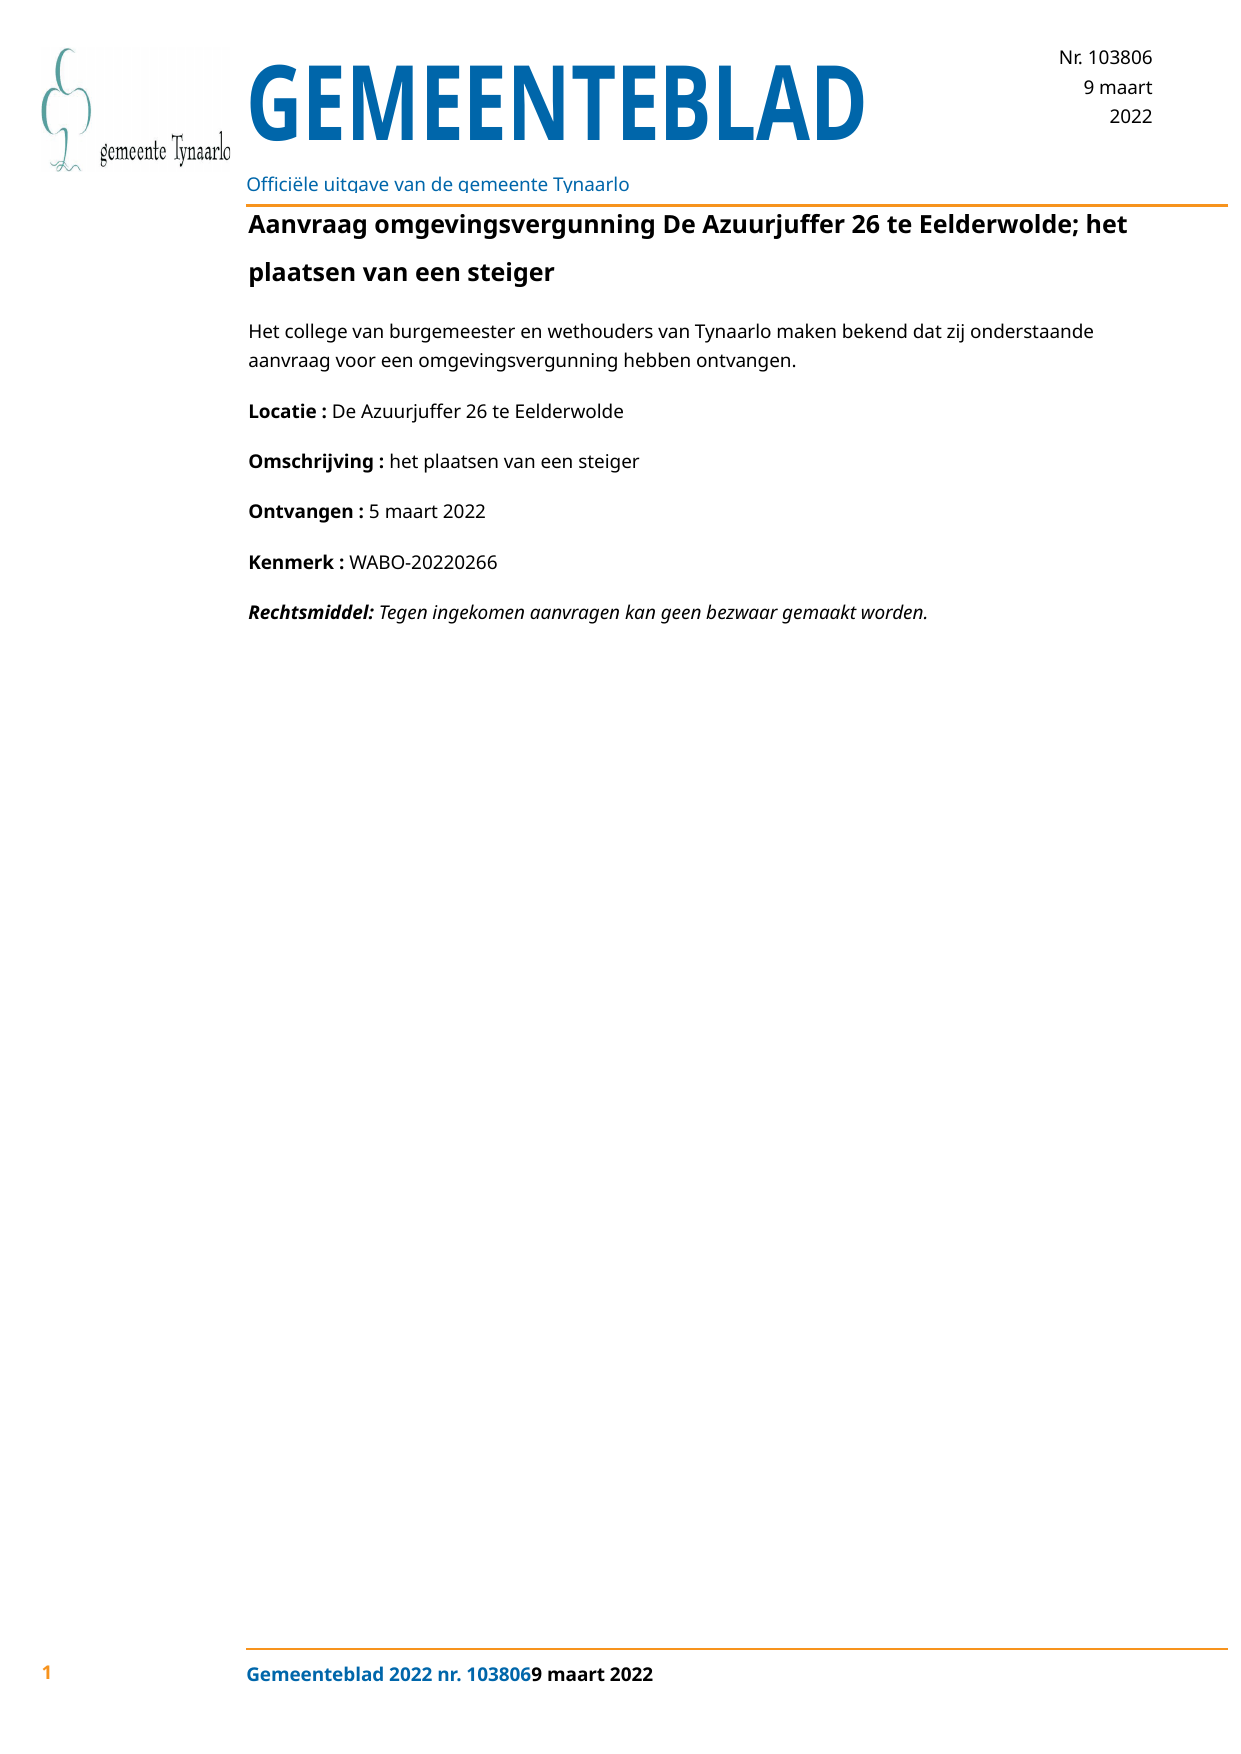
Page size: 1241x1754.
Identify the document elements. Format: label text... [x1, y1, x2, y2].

text Kenmerk : WABO-20220266 [248, 549, 1152, 575]
text Rechtsmiddel: Tegen ingekomen aanvragen kan geen bezwaar gemaakt worden. [248, 599, 1152, 625]
text Locatie : De Azuurjuffer 26 te Eelderwolde [248, 398, 1152, 424]
text Het college van burgemeester en wethouders van Tynaarlo maken bekend dat zij onderstaande aanvraag voor een omgevingsvergunning hebben ontvangen. [248, 318, 1152, 373]
text Omschrijving : het plaatsen van een steiger [248, 448, 1152, 474]
picture [41, 47, 231, 172]
text Ontvangen : 5 maart 2022 [248, 499, 1152, 524]
text Aanvraag omgevingsvergunning De Azuurjuffer 26 te Eelderwolde; het plaatsen van een steiger [248, 207, 1152, 288]
